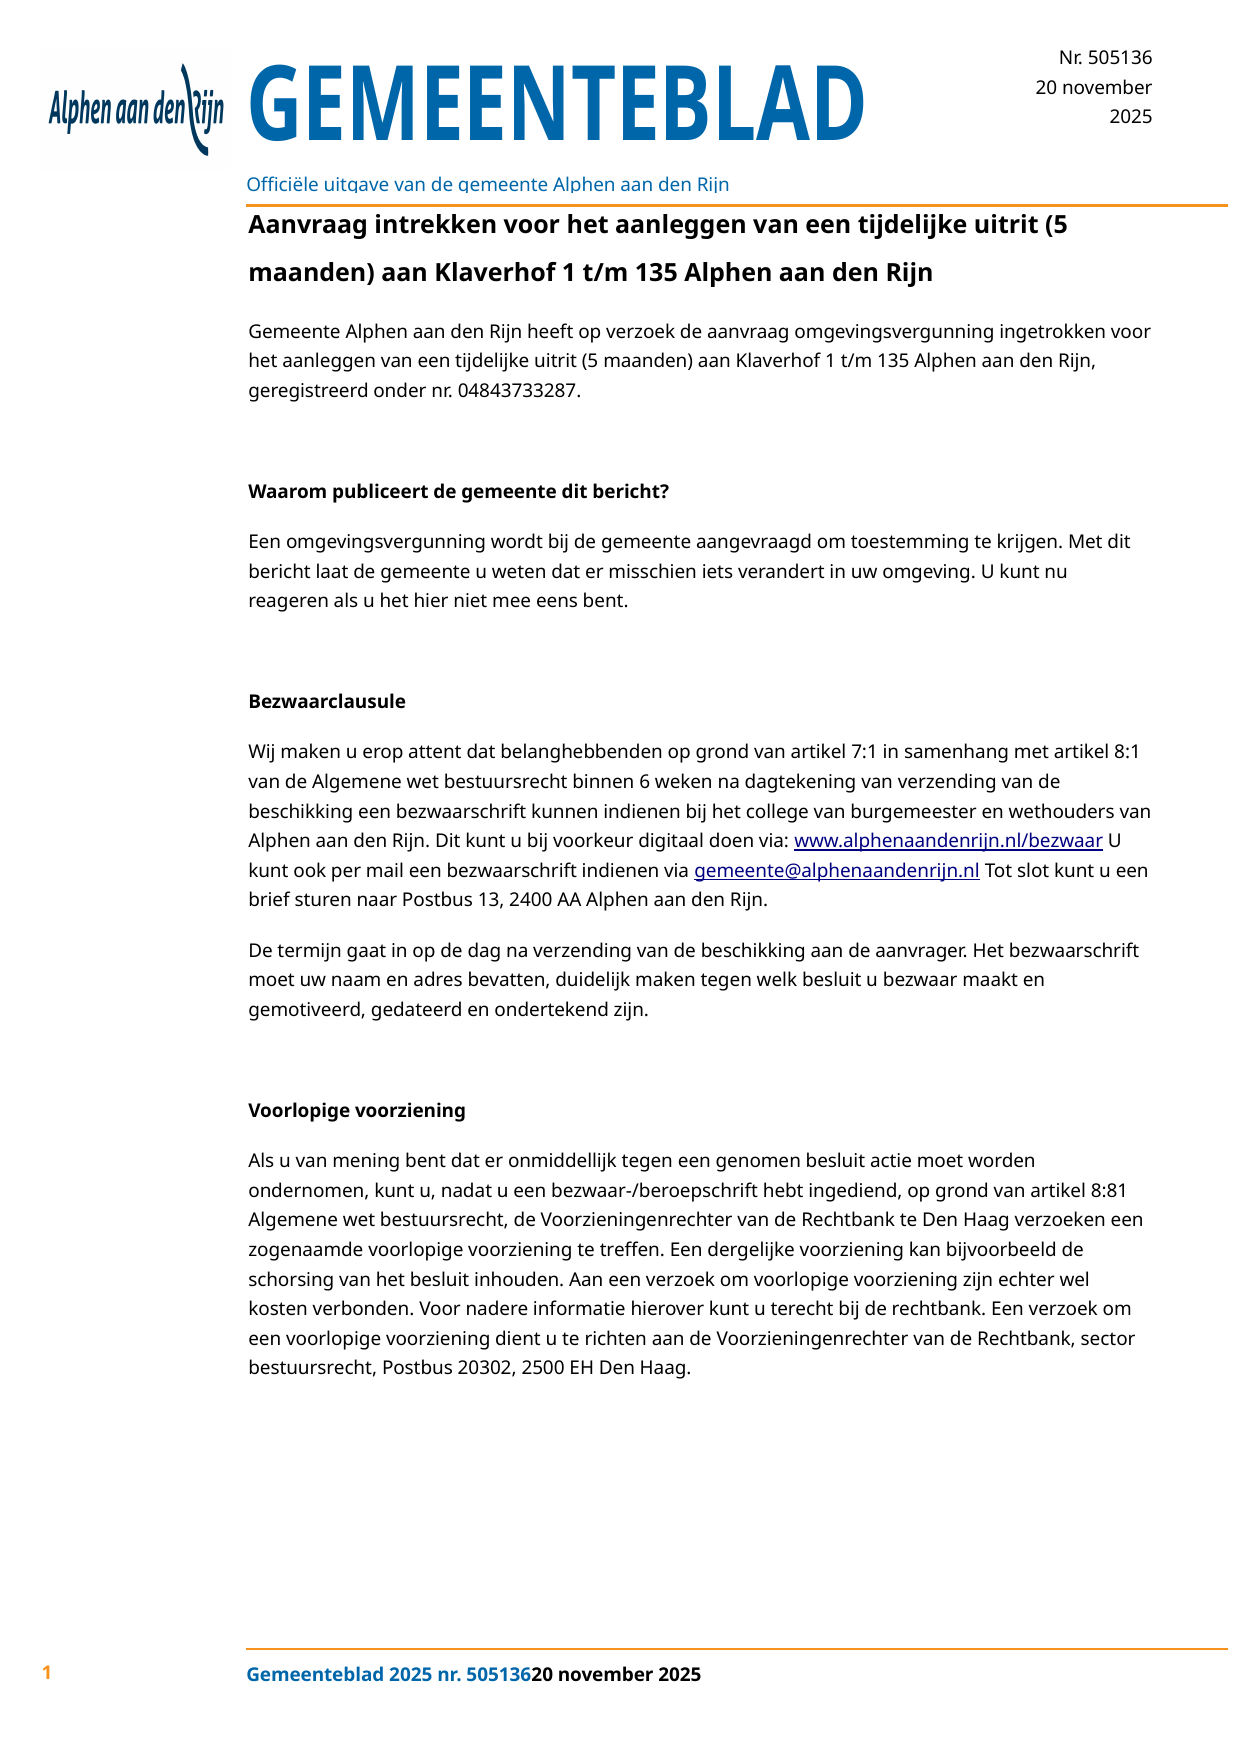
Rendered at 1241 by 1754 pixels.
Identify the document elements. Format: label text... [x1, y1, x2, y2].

text Aanvraag intrekken voor het aanleggen van een tijdelijke uitrit (5 maanden) aan Klaverhof 1 t/m 135 Alphen aan den Rijn [248, 207, 1152, 288]
text Voorlopige voorziening [248, 1097, 1152, 1123]
text Bezwaarclausule [248, 688, 1152, 714]
picture [41, 47, 231, 172]
text Als u van mening bent dat er onmiddellijk tegen een genomen besluit actie moet worden ondernomen, kunt u, nadat u een bezwaar-/beroepschrift hebt ingediend, op grond van artikel 8:81 Algemene wet bestuursrecht, de Voorzieningenrechter van de Rechtbank te Den Haag verzoeken een zogenaamde voorlopige voorziening te treffen. Een dergelijke voorziening kan bijvoorbeeld de schorsing van het besluit inhouden. Aan een verzoek om voorlopige voorziening zijn echter wel kosten verbonden. Voor nadere informatie hierover kunt u terecht bij de rechtbank. Een verzoek om een voorlopige voorziening dient u te richten aan de Voorzieningenrechter van de Rechtbank, sector bestuursrecht, Postbus 20302, 2500 EH Den Haag. [248, 1147, 1152, 1380]
text De termijn gaat in op de dag na verzending van de beschikking aan de aanvrager. Het bezwaarschrift moet uw naam en adres bevatten, duidelijk maken tegen welk besluit u bezwaar maakt en gemotiveerd, gedateerd en ondertekend zijn. [248, 937, 1152, 1022]
text Wij maken u erop attent dat belanghebbenden op grond van artikel 7:1 in samenhang met artikel 8:1 van de Algemene wet bestuursrecht binnen 6 weken na dagtekening van verzending van de beschikking een bezwaarschrift kunnen indienen bij het college van burgemeester en wethouders van Alphen aan den Rijn. Dit kunt u bij voorkeur digitaal doen via: www.alphenaandenrijn.nl/bezwaar U kunt ook per mail een bezwaarschrift indienen via gemeente@alphenaandenrijn.nl Tot slot kunt u een brief sturen naar Postbus 13, 2400 AA Alphen aan den Rijn. [248, 739, 1152, 912]
text Waarom publiceert de gemeente dit bericht? [248, 478, 1152, 504]
text Gemeente Alphen aan den Rijn heeft op verzoek de aanvraag omgevingsvergunning ingetrokken voor het aanleggen van een tijdelijke uitrit (5 maanden) aan Klaverhof 1 t/m 135 Alphen aan den Rijn, geregistreerd onder nr. 04843733287. [248, 318, 1152, 403]
text Een omgevingsvergunning wordt bij de gemeente aangevraagd om toestemming te krijgen. Met dit bericht laat de gemeente u weten dat er misschien iets verandert in uw omgeving. U kunt nu reageren als u het hier niet mee eens bent. [248, 528, 1152, 613]
